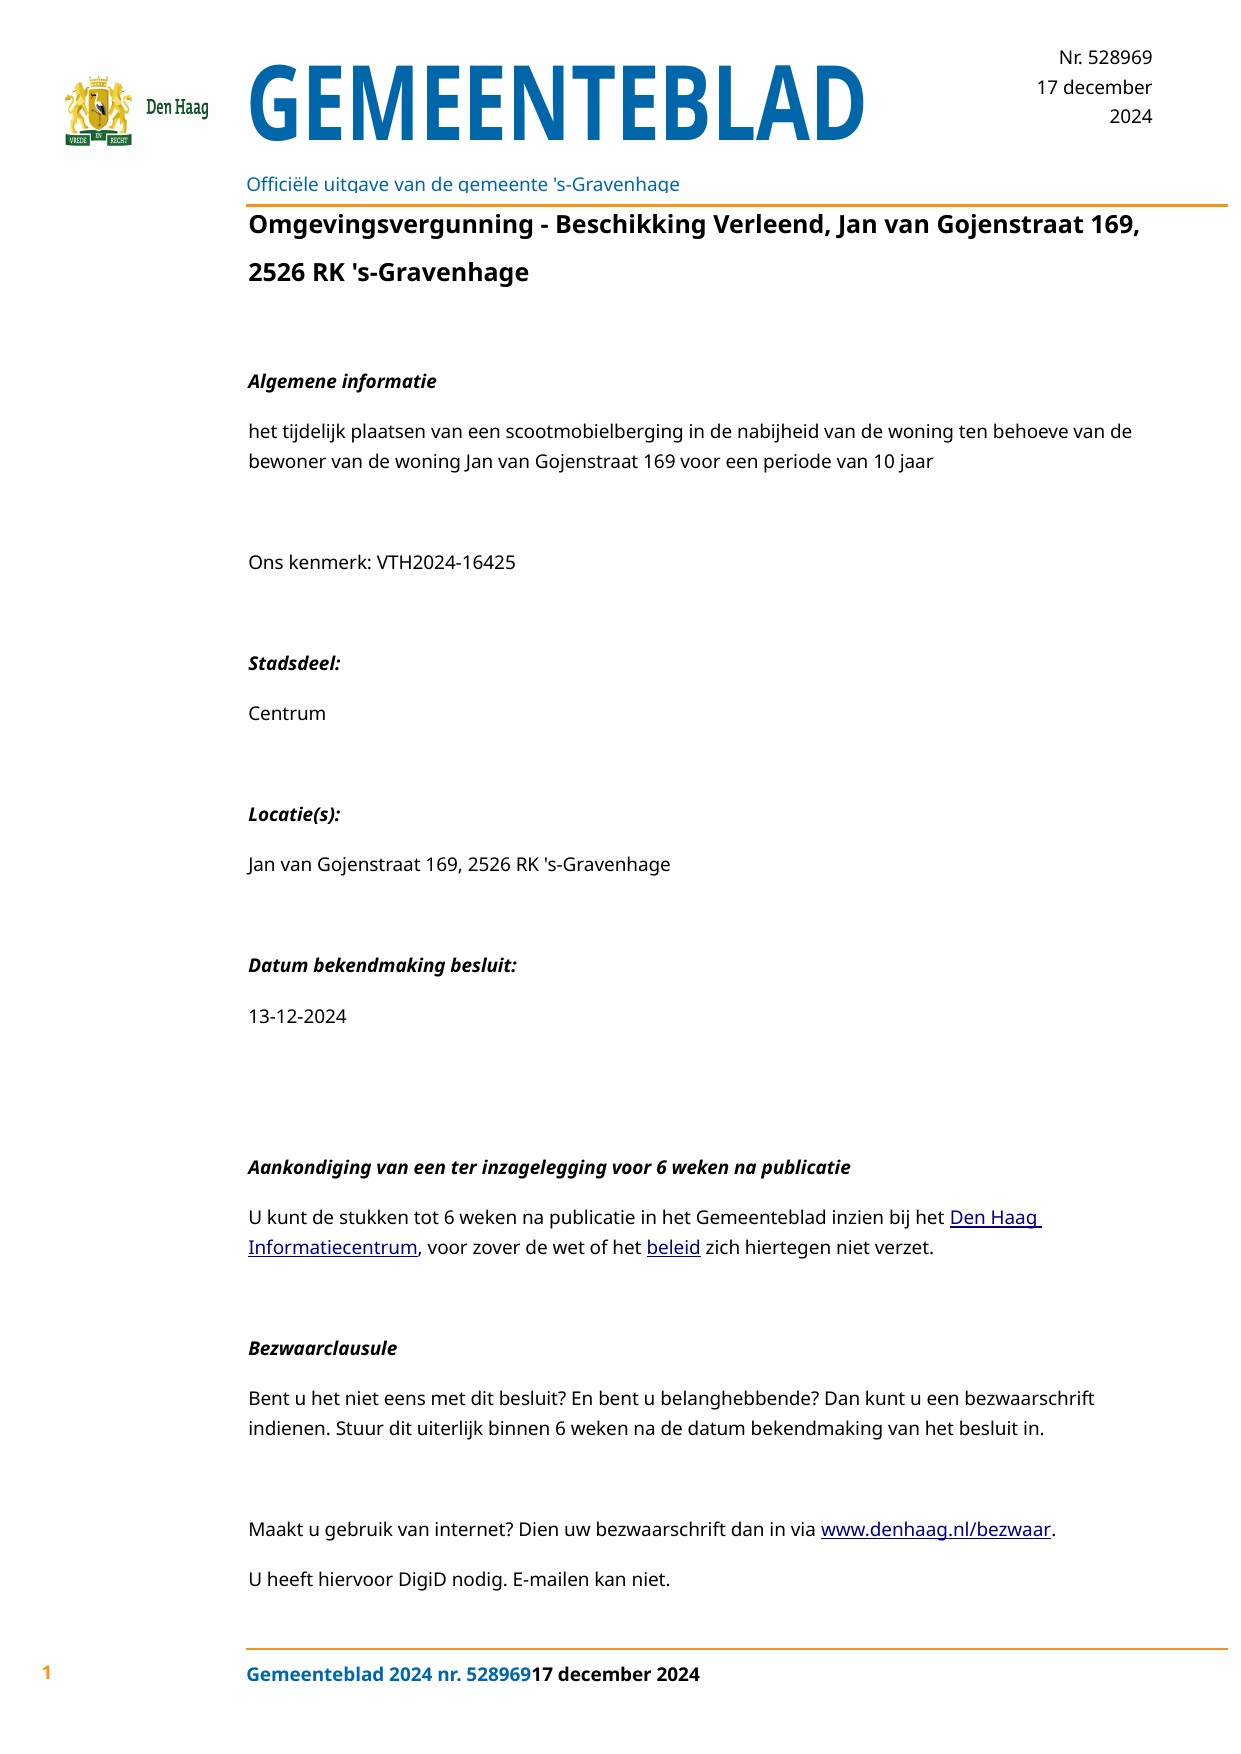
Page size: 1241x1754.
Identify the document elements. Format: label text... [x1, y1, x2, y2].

text Locatie(s): [248, 801, 1152, 827]
text Stadsdeel: [248, 650, 1152, 676]
text Jan van Gojenstraat 169, 2526 RK 's-Gravenhage [248, 852, 1152, 877]
text Datum bekendmaking besluit: [248, 952, 1152, 978]
text U kunt de stukken tot 6 weken na publicatie in het Gemeenteblad inzien bij het Den Haag Informatiecentrum, voor zover de wet of het beleid zich hiertegen niet verzet. [248, 1204, 1152, 1260]
text 13-12-2024 [248, 1003, 1152, 1029]
text het tijdelijk plaatsen van een scootmobielberging in de nabijheid van de woning ten behoeve van de bewoner van de woning Jan van Gojenstraat 169 voor een periode van 10 jaar [248, 419, 1152, 474]
text Omgevingsvergunning - Beschikking Verleend, Jan van Gojenstraat 169, 2526 RK 's-Gravenhage [248, 207, 1152, 288]
text Aankondiging van een ter inzagelegging voor 6 weken na publicatie [248, 1154, 1152, 1180]
picture [41, 47, 231, 172]
text Algemene informatie [248, 368, 1152, 394]
text Ons kenmerk: VTH2024-16425 [248, 549, 1152, 575]
text Maakt u gebruik van internet? Dien uw bezwaarschrift dan in via www.denhaag.nl/bezwaar. [248, 1516, 1152, 1542]
text Bezwaarclausule [248, 1335, 1152, 1361]
text Bent u het niet eens met dit besluit? En bent u belanghebbende? Dan kunt u een bezwaarschrift indienen. Stuur dit uiterlijk binnen 6 weken na de datum bekendmaking van het besluit in. [248, 1385, 1152, 1441]
text Centrum [248, 700, 1152, 726]
text U heeft hiervoor DigiD nodig. E-mailen kan niet. [248, 1566, 1152, 1592]
